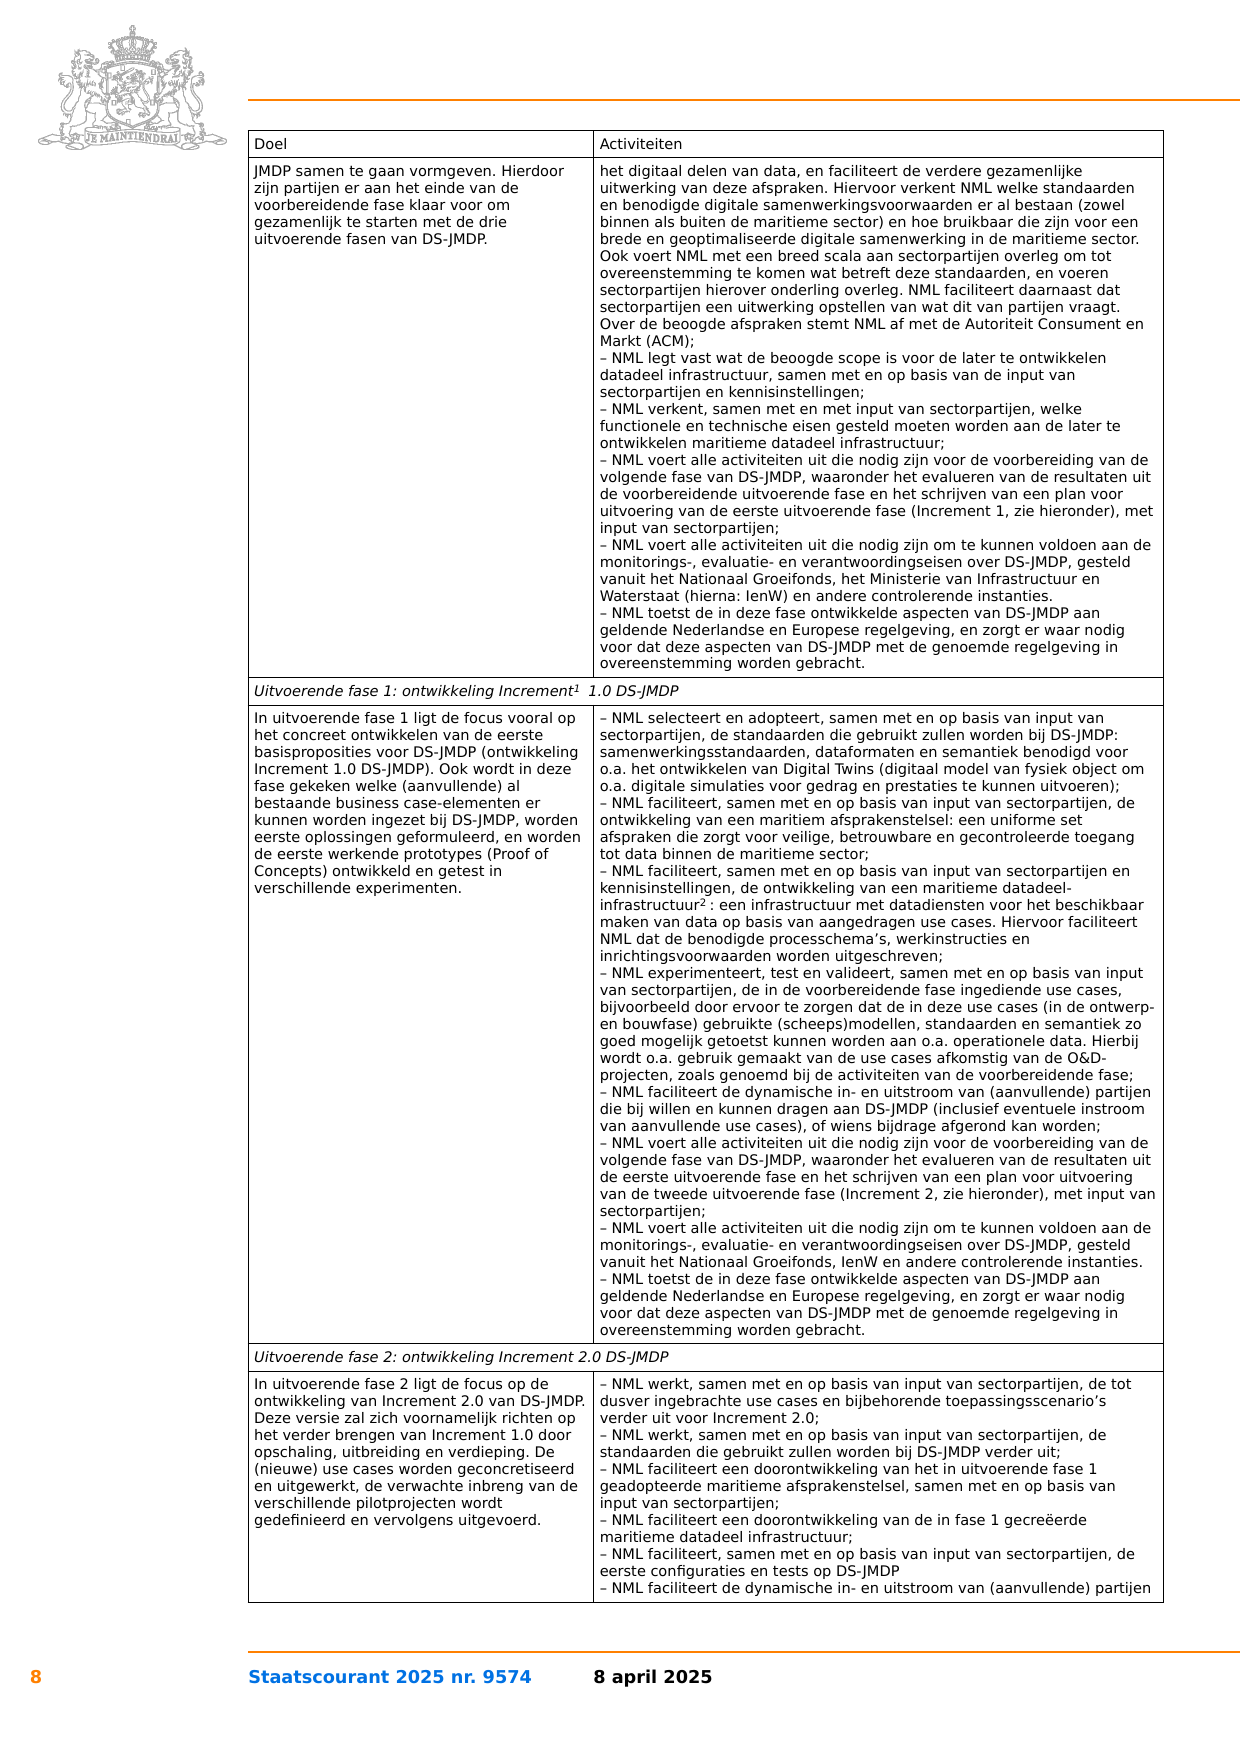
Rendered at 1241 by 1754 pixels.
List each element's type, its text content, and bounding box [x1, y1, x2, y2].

table_cell JMDP samen te gaan vormgeven. Hierdoor zijn partijen er aan het einde van de voorbereidende fase klaar voor om gezamenlijk te starten met de drie uitvoerende fasen van DS-JMDP. [249, 158, 593, 350]
table_cell Uitvoerende fase 1: ontwikkeling Increment1 1.0 DS-JMDP [249, 678, 1163, 704]
table_cell het digitaal delen van data, en faciliteert de verdere gezamenlijke uitwerking van deze afspraken. Hiervoor verkent NML welke standaarden en benodigde digitale samenwerkingsvoorwaarden er al bestaan (zowel binnen als buiten de maritieme sector) en hoe bruikbaar die zijn voor een brede en geoptimaliseerde digitale samenwerking in de maritieme sector. Ook voert NML met een breed scala aan sectorpartijen overleg om tot overeenstemming te komen wat betreft deze standaarden, en voeren sectorpartijen hierover onderling overleg. NML faciliteert daarnaast dat sectorpartijen een uitwerking opstellen van wat dit van partijen vraagt. Over de beoogde afspraken stemt NML af met de Autoriteit Consument en Markt (ACM); [594, 158, 1163, 350]
table_cell – NML legt vast wat de beoogde scope is voor de later te ontwikkelen datadeel infrastructuur, samen met en op basis van de input van sectorpartijen en kennisinstellingen; – NML verkent, samen met en met input van sectorpartijen, welke functionele en technische eisen gesteld moeten worden aan de later te ontwikkelen maritieme datadeel infrastructuur; – NML voert alle activiteiten uit die nodig zijn voor de voorbereiding van de volgende fase van DS-JMDP, waaronder het evalueren van de resultaten uit de voorbereidende uitvoerende fase en het schrijven van een plan voor uitvoering van de eerste uitvoerende fase (Increment 1, zie hieronder), met input van sectorpartijen; – NML voert alle activiteiten uit die nodig zijn om te kunnen voldoen aan de monitorings-, evaluatie- en verantwoordingseisen over DS-JMDP, gesteld vanuit het Nationaal Groeifonds, het Ministerie van Infrastructuur en Waterstaat (hierna: IenW) en andere controlerende instanties. – NML toetst de in deze fase ontwikkelde aspecten van DS-JMDP aan geldende Nederlandse en Europese regelgeving, en zorgt er waar nodig voor dat deze aspecten van DS-JMDP met de genoemde regelgeving in overeenstemming worden gebracht. [594, 350, 1163, 677]
table_cell Uitvoerende fase 2: ontwikkeling Increment 2.0 DS-JMDP [249, 1344, 1163, 1371]
table_header Doel [249, 131, 593, 157]
table_cell – NML selecteert en adopteert, samen met en op basis van input van sectorpartijen, de standaarden die gebruikt zullen worden bij DS-JMDP: samenwerkingsstandaarden, dataformaten en semantiek benodigd voor o.a. het ontwikkelen van Digital Twins (digitaal model van fysiek object om o.a. digitale simulaties voor gedrag en prestaties te kunnen uitvoeren); – NML faciliteert, samen met en op basis van input van sectorpartijen, de ontwikkeling van een maritiem afsprakenstelsel: een uniforme set afspraken die zorgt voor veilige, betrouwbare en gecontroleerde toegang tot data binnen de maritieme sector; – NML faciliteert, samen met en op basis van input van sectorpartijen en kennisinstellingen, de ontwikkeling van een maritieme datadeel-infrastructuur2: een infrastructuur met datadiensten voor het beschikbaar maken van data op basis van aangedragen use cases. Hiervoor faciliteert NML dat de benodigde processchema’s, werkinstructies en inrichtingsvoorwaarden worden uitgeschreven; – NML experimenteert, test en valideert, samen met en op basis van input van sectorpartijen, de in de voorbereidende fase ingediende use cases, bijvoorbeeld door ervoor te zorgen dat de in deze use cases (in de ontwerp- en bouwfase) gebruikte (scheeps)modellen, standaarden en semantiek zo goed mogelijk getoetst kunnen worden aan o.a. operationele data. Hierbij wordt o.a. gebruik gemaakt van de use cases afkomstig van de O&D-projecten, zoals genoemd bij de activiteiten van de voorbereidende fase; – NML faciliteert de dynamische in- en uitstroom van (aanvullende) partijen die bij willen en kunnen dragen aan DS-JMDP (inclusief eventuele instroom van aanvullende use cases), of wiens bijdrage afgerond kan worden; – NML voert alle activiteiten uit die nodig zijn voor de voorbereiding van de volgende fase van DS-JMDP, waaronder het evalueren van de resultaten uit de eerste uitvoerende fase en het schrijven van een plan voor uitvoering van de tweede uitvoerende fase (Increment 2, zie hieronder), met input van sectorpartijen; – NML voert alle activiteiten uit die nodig zijn om te kunnen voldoen aan de monitorings-, evaluatie- en verantwoordingseisen over DS-JMDP, gesteld vanuit het Nationaal Groeifonds, IenW en andere controlerende instanties. – NML toetst de in deze fase ontwikkelde aspecten van DS-JMDP aan geldende Nederlandse en Europese regelgeving, en zorgt er waar nodig voor dat deze aspecten van DS-JMDP met de genoemde regelgeving in overeenstemming worden gebracht. [594, 706, 1163, 1343]
table_cell – NML werkt, samen met en op basis van input van sectorpartijen, de tot dusver ingebrachte use cases en bijbehorende toepassingsscenario’s verder uit voor Increment 2.0; – NML werkt, samen met en op basis van input van sectorpartijen, de standaarden die gebruikt zullen worden bij DS-JMDP verder uit; – NML faciliteert een doorontwikkeling van het in uitvoerende fase 1 geadopteerde maritieme afsprakenstelsel, samen met en op basis van input van sectorpartijen; – NML faciliteert een doorontwikkeling van de in fase 1 gecreëerde maritieme datadeel infrastructuur; – NML faciliteert, samen met en op basis van input van sectorpartijen, de eerste configuraties en tests op DS-JMDP – NML faciliteert de dynamische in- en uitstroom van (aanvullende) partijen [594, 1372, 1163, 1602]
table_cell In uitvoerende fase 2 ligt de focus op de ontwikkeling van Increment 2.0 van DS-JMDP. Deze versie zal zich voornamelijk richten op het verder brengen van Increment 1.0 door opschaling, uitbreiding en verdieping. De (nieuwe) use cases worden geconcretiseerd en uitgewerkt, de verwachte inbreng van de verschillende pilotprojecten wordt gedefinieerd en vervolgens uitgevoerd. [249, 1372, 593, 1602]
table_header Activiteiten [594, 131, 1163, 157]
table_cell [249, 350, 593, 677]
table_cell In uitvoerende fase 1 ligt de focus vooral op het concreet ontwikkelen van de eerste basisproposities voor DS-JMDP (ontwikkeling Increment 1.0 DS-JMDP). Ook wordt in deze fase gekeken welke (aanvullende) al bestaande business case-elementen er kunnen worden ingezet bij DS-JMDP, worden eerste oplossingen geformuleerd, en worden de eerste werkende prototypes (Proof of Concepts) ontwikkeld en getest in verschillende experimenten. [249, 706, 593, 1343]
picture [38, 25, 227, 150]
